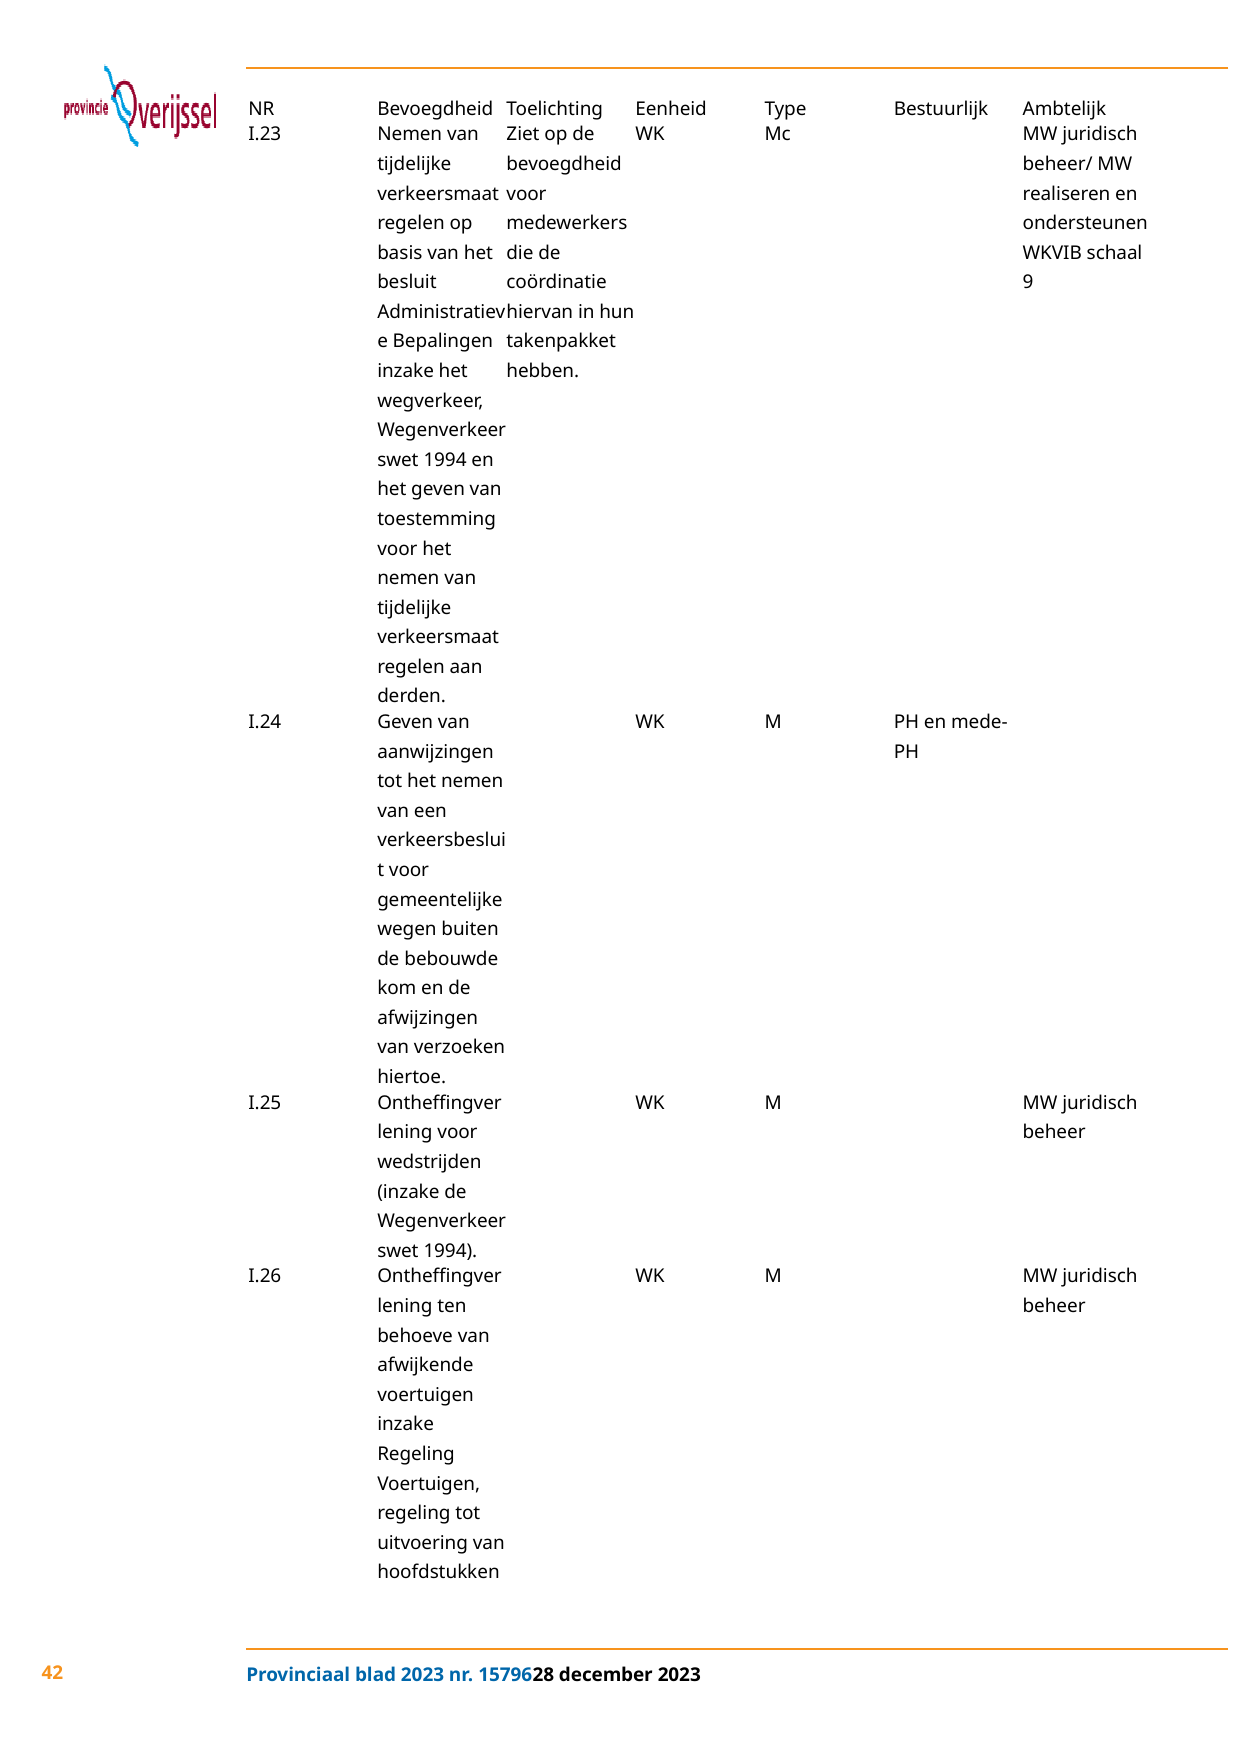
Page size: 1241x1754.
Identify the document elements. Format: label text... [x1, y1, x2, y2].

table_header Bevoegdheid [377, 95, 506, 121]
table_cell MW juridisch beheer [1023, 1089, 1152, 1263]
table_cell [1023, 708, 1152, 1089]
table_header Eenheid [635, 95, 764, 121]
table_cell [506, 708, 635, 1089]
table_cell MW juridisch beheer/ MW realiseren en ondersteunen WKVIB schaal 9 [1023, 121, 1152, 708]
table_header Toelichting [506, 95, 635, 121]
table_cell MW juridisch beheer [1023, 1263, 1152, 1584]
table_cell I.26 [248, 1263, 377, 1584]
picture [41, 47, 231, 172]
table_cell [506, 1263, 635, 1584]
table_cell Mc [764, 121, 893, 708]
table_cell Geven van aanwijzingen tot het nemen van een verkeersbesluit voor gemeentelijke wegen buiten de bebouwde kom en de afwijzingen van verzoeken hiertoe. [377, 708, 506, 1089]
table_cell M [764, 1263, 893, 1584]
table_cell I.24 [248, 708, 377, 1089]
table_cell WK [635, 708, 764, 1089]
table_header Type [764, 95, 893, 121]
table_cell I.25 [248, 1089, 377, 1263]
table_cell Ontheffingverlening ten behoeve van afwijkende voertuigen inzake Regeling Voertuigen, regeling tot uitvoering van hoofdstukken [377, 1263, 506, 1584]
table_cell PH en mede-PH [894, 708, 1022, 1089]
table_cell [894, 1089, 1022, 1263]
table_cell Nemen van tijdelijke verkeersmaatregelen op basis van het besluit Administratieve Bepalingen inzake het wegverkeer, Wegenverkeerswet 1994 en het geven van toestemming voor het nemen van tijdelijke verkeersmaatregelen aan derden. [377, 121, 506, 708]
table_cell [894, 1263, 1022, 1584]
table_cell M [764, 708, 893, 1089]
table_cell [894, 121, 1022, 708]
table_cell M [764, 1089, 893, 1263]
table_cell WK [635, 1263, 764, 1584]
table_cell [506, 1089, 635, 1263]
table_header NR [248, 95, 377, 121]
table_cell Ontheffingverlening voor wedstrijden (inzake de Wegenverkeerswet 1994). [377, 1089, 506, 1263]
table_cell WK [635, 1089, 764, 1263]
table_cell I.23 [248, 121, 377, 708]
table_cell WK [635, 121, 764, 708]
table_header Ambtelijk [1023, 95, 1152, 121]
table_cell Ziet op de bevoegdheid voor medewerkers die de coördinatie hiervan in hun takenpakket hebben. [506, 121, 635, 708]
table_header Bestuurlijk [894, 95, 1022, 121]
